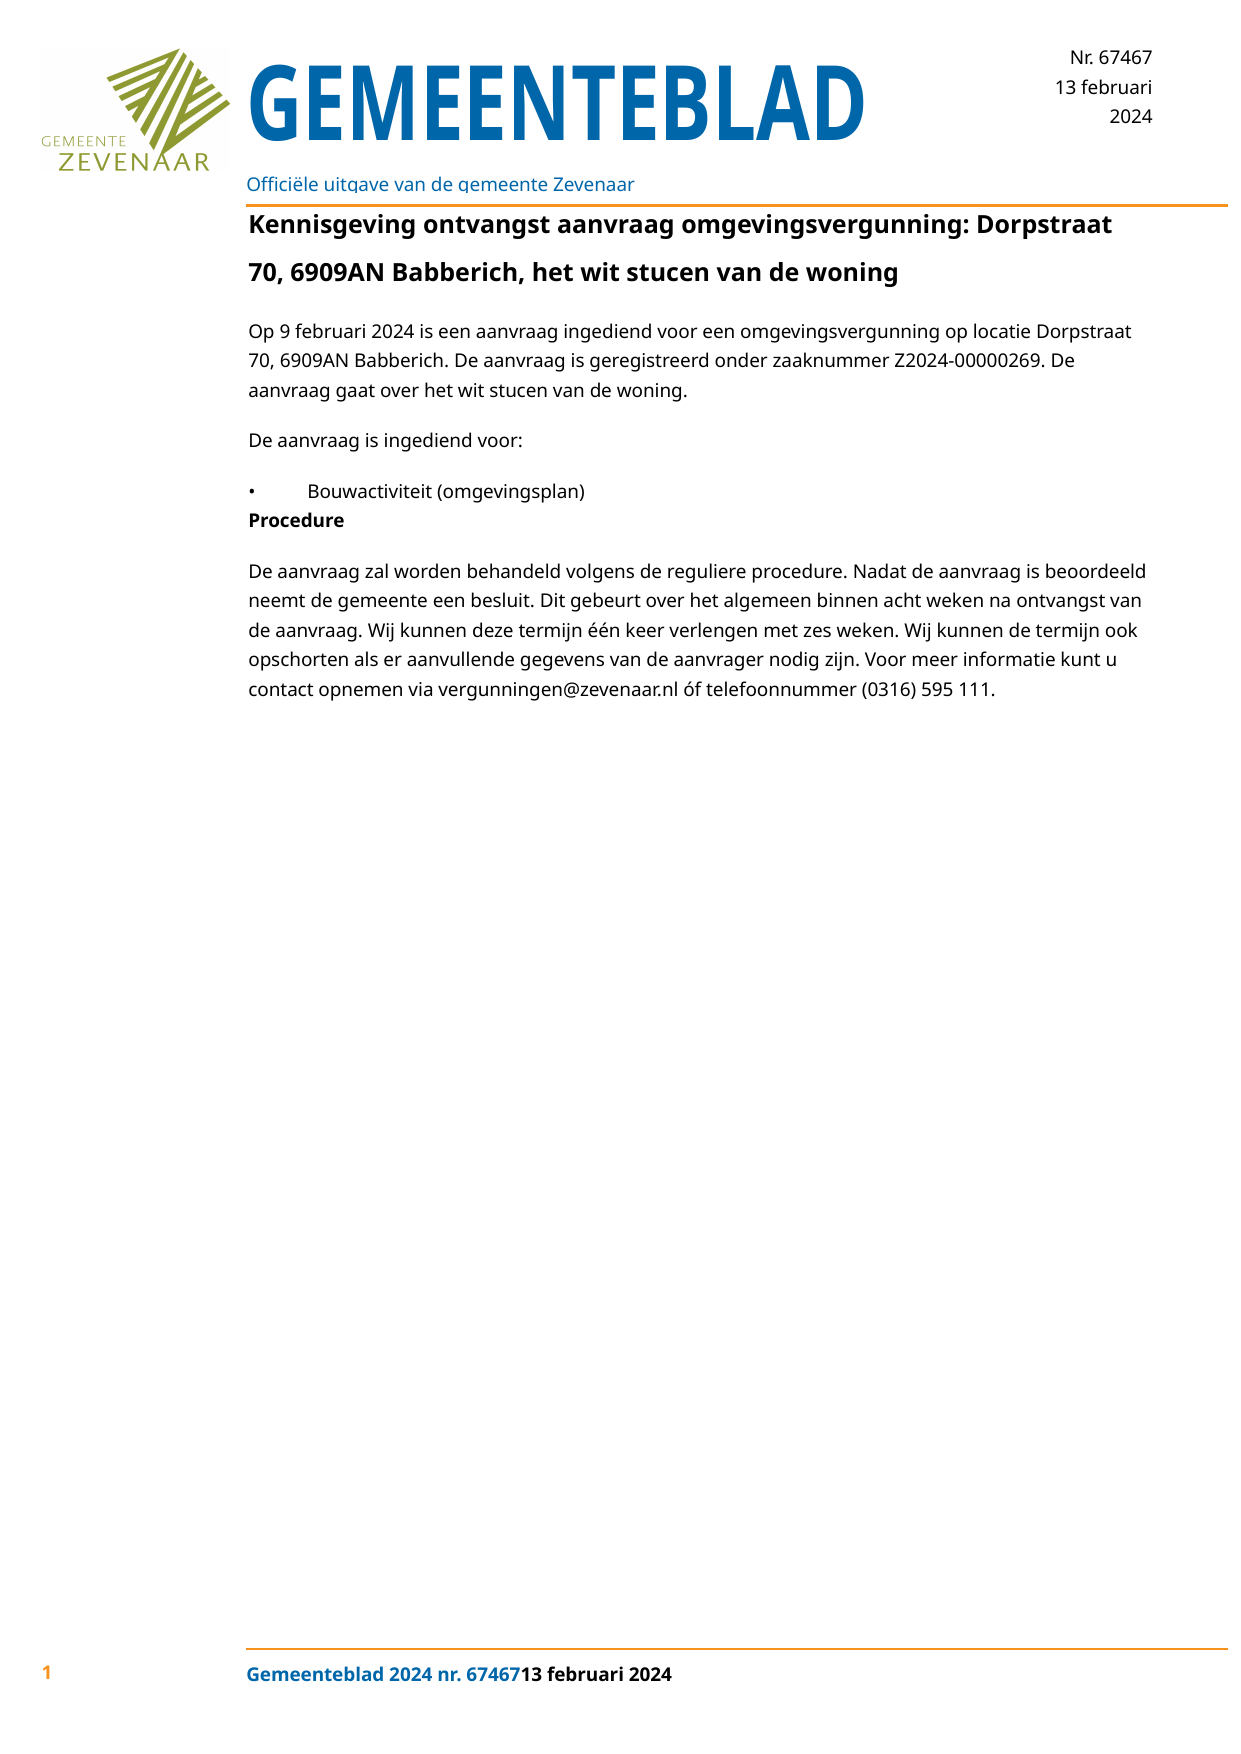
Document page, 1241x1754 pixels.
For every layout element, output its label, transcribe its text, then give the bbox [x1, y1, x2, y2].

text De aanvraag zal worden behandeld volgens de reguliere procedure. Nadat de aanvraag is beoordeeld neemt de gemeente een besluit. Dit gebeurt over het algemeen binnen acht weken na ontvangst van de aanvraag. Wij kunnen deze termijn één keer verlengen met zes weken. Wij kunnen de termijn ook opschorten als er aanvullende gegevens van de aanvrager nodig zijn. Voor meer informatie kunt u contact opnemen via vergunningen@zevenaar.nl óf telefoonnummer (0316) 595 111. [248, 558, 1152, 702]
text Op 9 februari 2024 is een aanvraag ingediend voor een omgevingsvergunning op locatie Dorpstraat 70, 6909AN Babberich. De aanvraag is geregistreerd onder zaaknummer Z2024-00000269. De aanvraag gaat over het wit stucen van de woning. [248, 318, 1152, 403]
picture [41, 47, 231, 172]
text Procedure [248, 507, 1152, 533]
list Bouwactiviteit (omgevingsplan) [248, 478, 1152, 504]
text De aanvraag is ingediend voor: [248, 427, 1152, 453]
text Kennisgeving ontvangst aanvraag omgevingsvergunning: Dorpstraat 70, 6909AN Babberich, het wit stucen van de woning [248, 207, 1152, 288]
